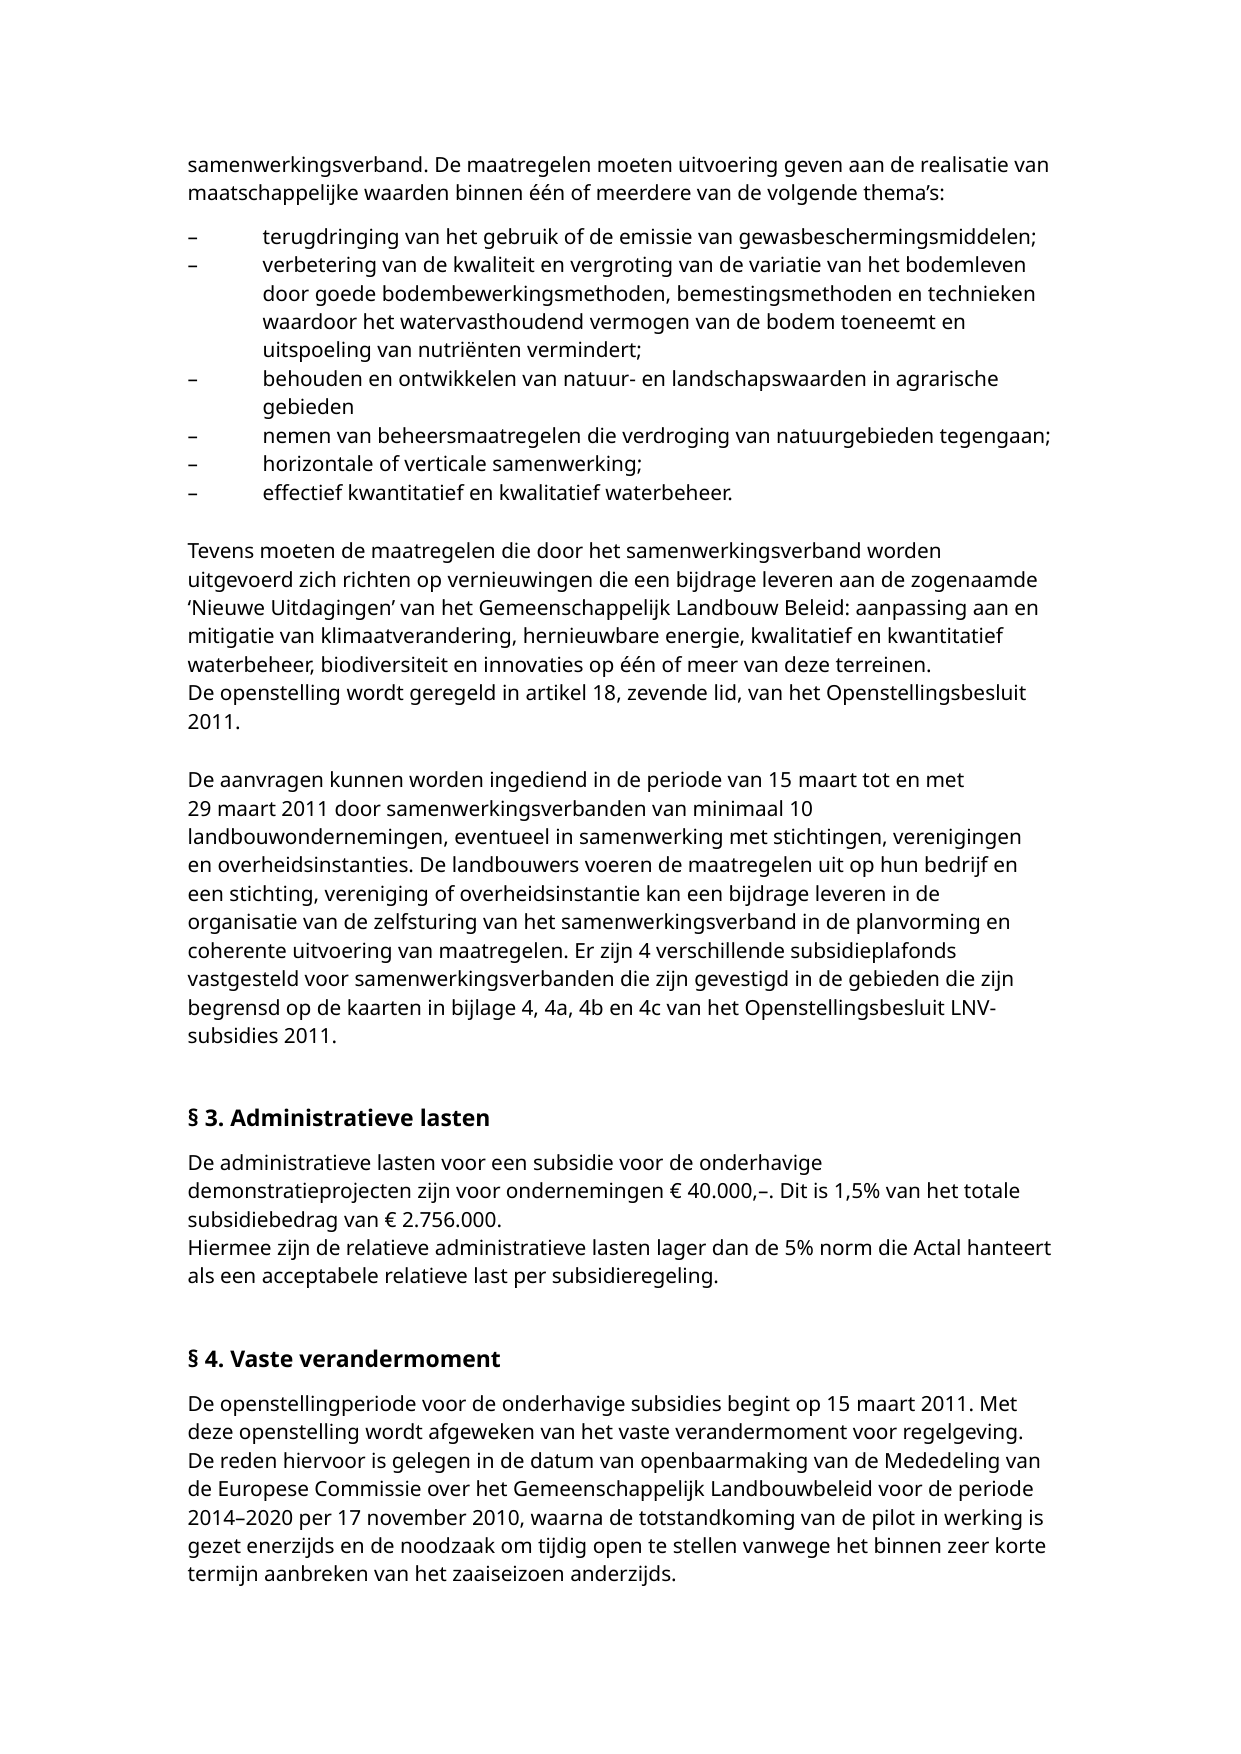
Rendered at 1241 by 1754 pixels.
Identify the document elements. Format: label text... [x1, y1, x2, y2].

subtitle § 3. Administratieve lasten [187, 1102, 1053, 1133]
list terugdringing van het gebruik of de emissie van gewasbeschermingsmiddelen; [187, 222, 1053, 250]
list verbetering van de kwaliteit en vergroting van de variatie van het bodemleven door goede bodembewerkingsmethoden, bemestingsmethoden en technieken waardoor het watervasthoudend vermogen van de bodem toeneemt en uitspoeling van nutriënten vermindert; [187, 250, 1053, 364]
subtitle § 4. Vaste verandermoment [187, 1343, 1053, 1374]
list horizontale of verticale samenwerking; [187, 449, 1053, 478]
text Hiermee zijn de relatieve administratieve lasten lager dan de 5% norm die Actal hanteert als een acceptabele relatieve last per subsidieregeling. [187, 1233, 1053, 1290]
text De openstelling wordt geregeld in artikel 18, zevende lid, van het Openstellingsbesluit 2011. [187, 678, 1053, 735]
text Tevens moeten de maatregelen die door het samenwerkingsverband worden uitgevoerd zich richten op vernieuwingen die een bijdrage leveren aan de zogenaamde ‘Nieuwe Uitdagingen’ van het Gemeenschappelijk Landbouw Beleid: aanpassing aan en mitigatie van klimaatverandering, hernieuwbare energie, kwalitatief en kwantitatief waterbeheer, biodiversiteit en innovaties op één of meer van deze terreinen. [187, 536, 1053, 678]
list nemen van beheersmaatregelen die verdroging van natuurgebieden tegengaan; [187, 421, 1053, 449]
text De aanvragen kunnen worden ingediend in de periode van 15 maart tot en met 29 maart 2011 door samenwerkingsverbanden van minimaal 10 landbouwondernemingen, eventueel in samenwerking met stichtingen, verenigingen en overheidsinstanties. De landbouwers voeren de maatregelen uit op hun bedrijf en een stichting, vereniging of overheidsinstantie kan een bijdrage leveren in de organisatie van de zelfsturing van het samenwerkingsverband in de planvorming en coherente uitvoering van maatregelen. Er zijn 4 verschillende subsidieplafonds vastgesteld voor samenwerkingsverbanden die zijn gevestigd in de gebieden die zijn begrensd op de kaarten in bijlage 4, 4a, 4b en 4c van het Openstellingsbesluit LNV-subsidies 2011. [187, 765, 1053, 1050]
list effectief kwantitatief en kwalitatief waterbeheer. [187, 478, 1053, 506]
list behouden en ontwikkelen van natuur- en landschapswaarden in agrarische gebieden [187, 364, 1053, 421]
text De openstellingperiode voor de onderhavige subsidies begint op 15 maart 2011. Met deze openstelling wordt afgeweken van het vaste verandermoment voor regelgeving. De reden hiervoor is gelegen in de datum van openbaarmaking van de Mededeling van de Europese Commissie over het Gemeenschappelijk Landbouwbeleid voor de periode 2014–2020 per 17 november 2010, waarna de totstandkoming van de pilot in werking is gezet enerzijds en de noodzaak om tijdig open te stellen vanwege het binnen zeer korte termijn aanbreken van het zaaiseizoen anderzijds. [187, 1389, 1053, 1588]
text De administratieve lasten voor een subsidie voor de onderhavige demonstratieprojecten zijn voor ondernemingen € 40.000,–. Dit is 1,5% van het totale subsidiebedrag van € 2.756.000. [187, 1148, 1053, 1233]
text samenwerkingsverband. De maatregelen moeten uitvoering geven aan de realisatie van maatschappelijke waarden binnen één of meerdere van de volgende thema’s: [187, 150, 1053, 207]
